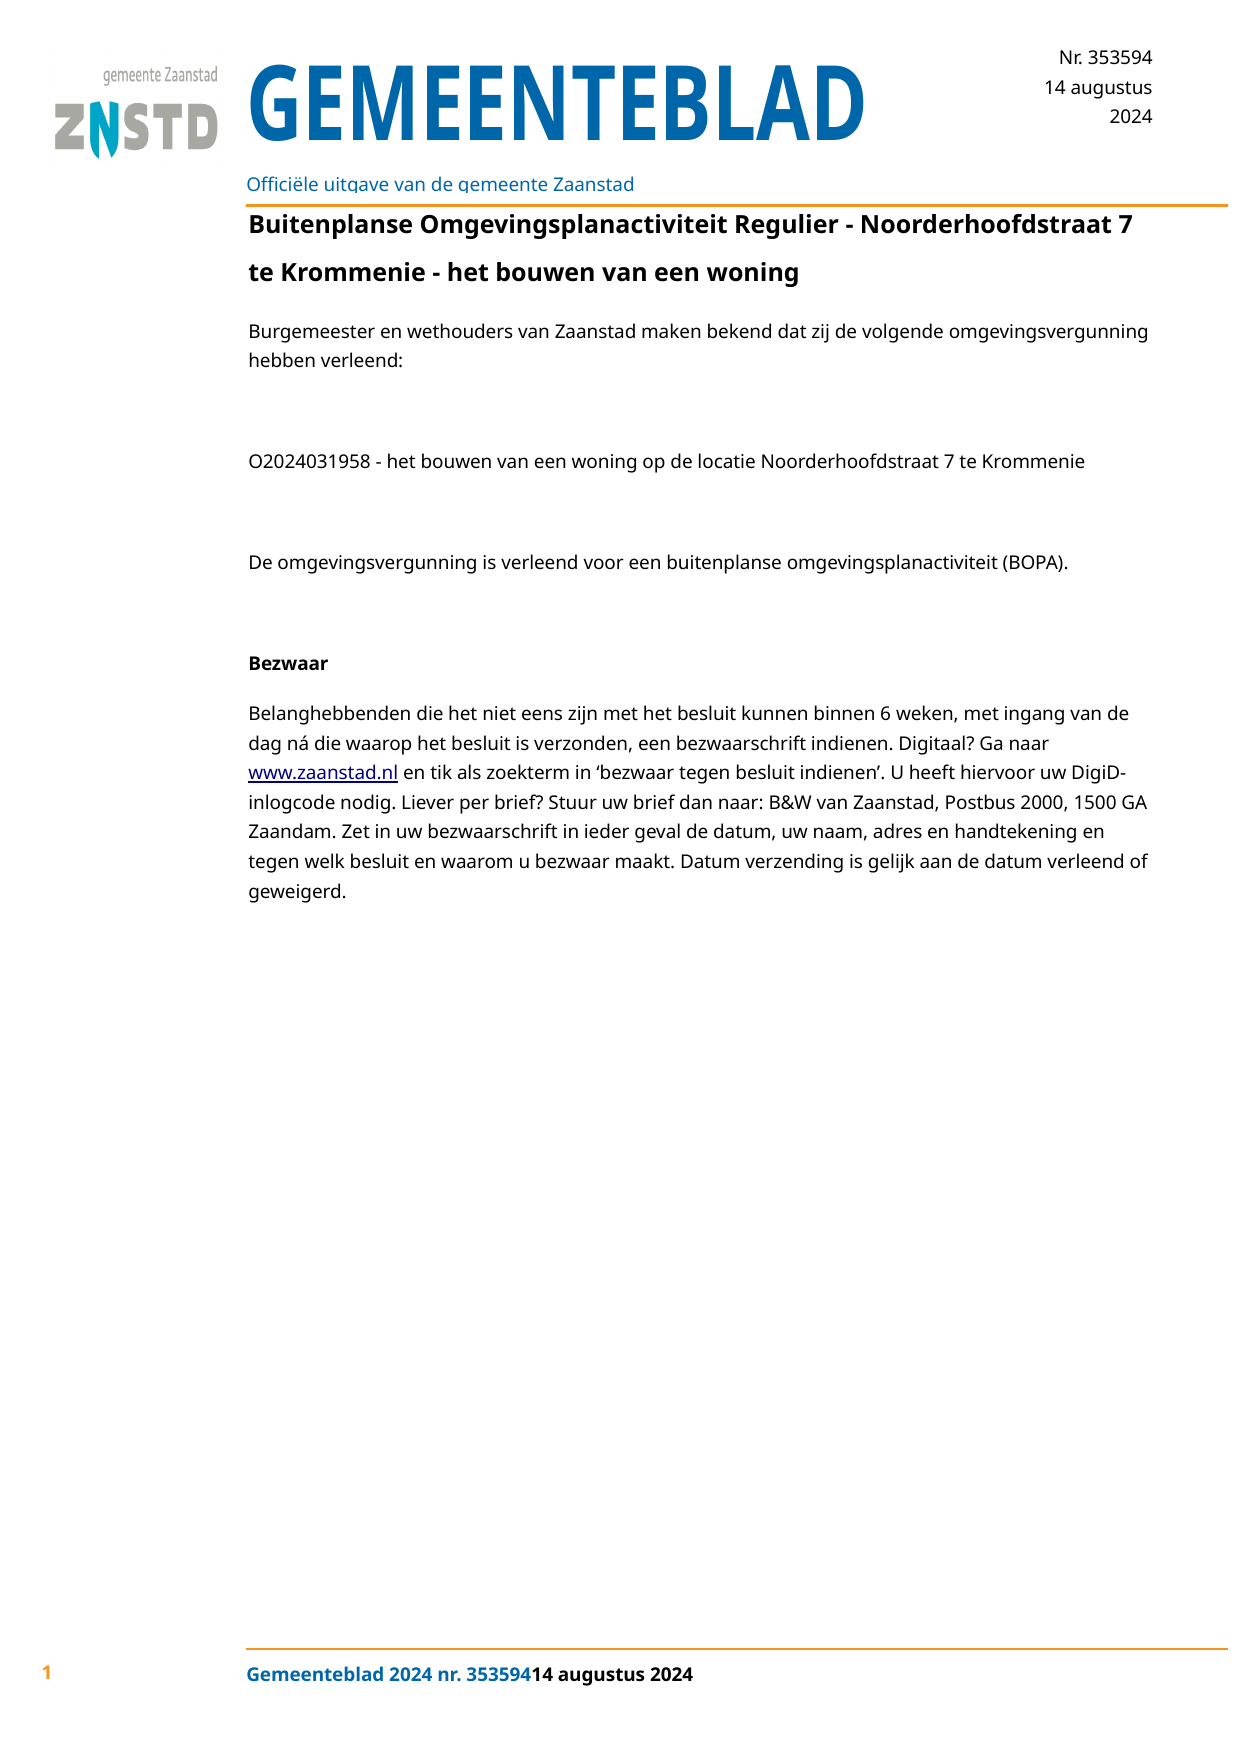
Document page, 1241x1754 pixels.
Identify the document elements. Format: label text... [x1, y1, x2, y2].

text De omgevingsvergunning is verleend voor een buitenplanse omgevingsplanactiviteit (BOPA). [248, 549, 1152, 575]
text Buitenplanse Omgevingsplanactiviteit Regulier - Noorderhoofdstraat 7 te Krommenie - het bouwen van een woning [248, 207, 1152, 288]
text Belanghebbenden die het niet eens zijn met het besluit kunnen binnen 6 weken, met ingang van de dag ná die waarop het besluit is verzonden, een bezwaarschrift indienen. Digitaal? Ga naar www.zaanstad.nl en tik als zoekterm in ‘bezwaar tegen besluit indienen’. U heeft hiervoor uw DigiD-inlogcode nodig. Liever per brief? Stuur uw brief dan naar: B&W van Zaanstad, Postbus 2000, 1500 GA Zaandam. Zet in uw bezwaarschrift in ieder geval de datum, uw naam, adres en handtekening en tegen welk besluit en waarom u bezwaar maakt. Datum verzending is gelijk aan de datum verleend of geweigerd. [248, 700, 1152, 904]
text Burgemeester en wethouders van Zaanstad maken bekend dat zij de volgende omgevingsvergunning hebben verleend: [248, 318, 1152, 373]
text Bezwaar [248, 650, 1152, 676]
picture [41, 47, 231, 172]
text O2024031958 - het bouwen van een woning op de locatie Noorderhoofdstraat 7 te Krommenie [248, 448, 1152, 474]
